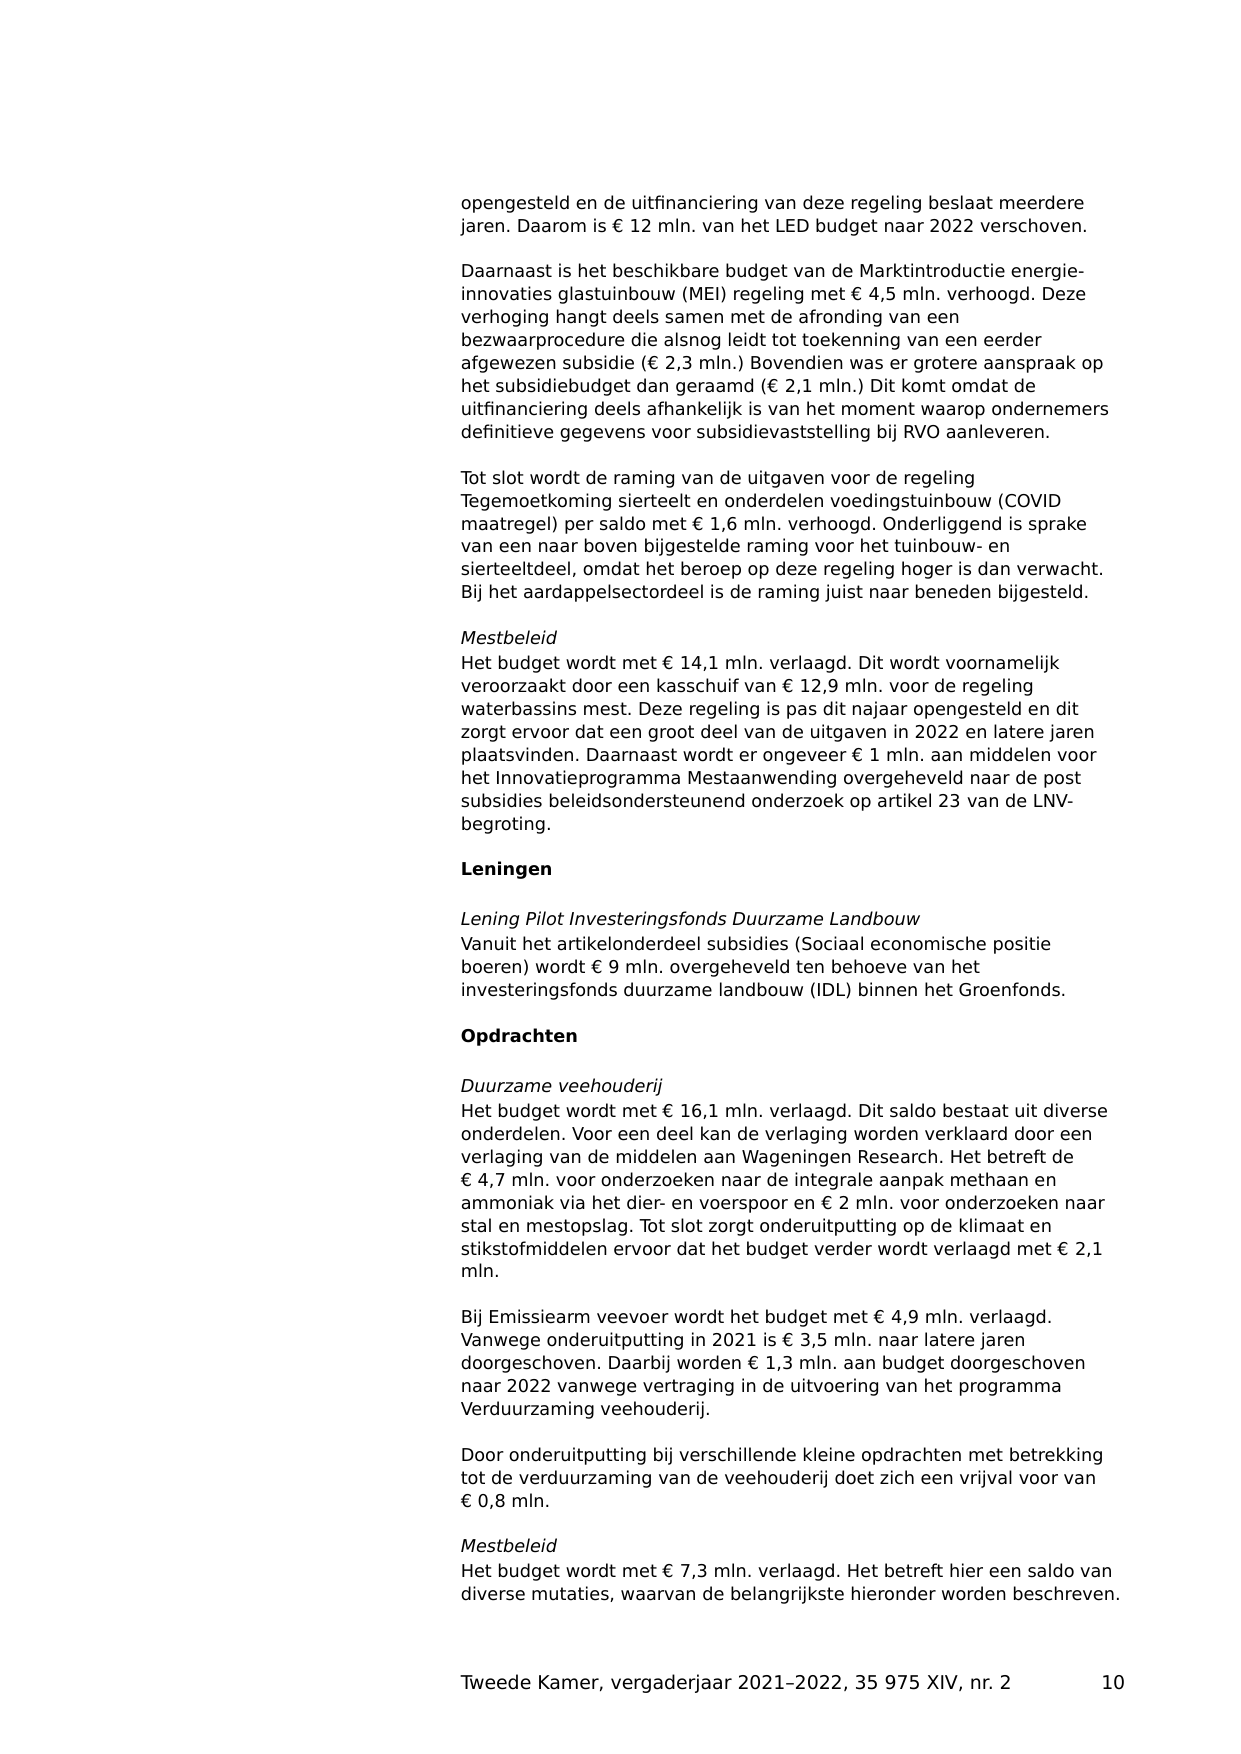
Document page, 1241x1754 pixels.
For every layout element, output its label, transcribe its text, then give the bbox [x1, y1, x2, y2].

text Mestbeleid [461, 626, 1125, 649]
text Het budget wordt met € 16,1 mln. verlaagd. Dit saldo bestaat uit diverse onderdelen. Voor een deel kan de verlaging worden verklaard door een verlaging van de middelen aan Wageningen Research. Het betreft de € 4,7 mln. voor onderzoeken naar de integrale aanpak methaan en ammoniak via het dier- en voerspoor en € 2 mln. voor onderzoeken naar stal en mestopslag. Tot slot zorgt onderuitputting op de klimaat en stikstofmiddelen ervoor dat het budget verder wordt verlaagd met € 2,1 mln. [461, 1099, 1125, 1282]
text Mestbeleid [461, 1534, 1125, 1557]
text Daarnaast is het beschikbare budget van de Marktintroductie energie-innovaties glastuinbouw (MEI) regeling met € 4,5 mln. verhoogd. Deze verhoging hangt deels samen met de afronding van een bezwaarprocedure die alsnog leidt tot toekenning van een eerder afgewezen subsidie (€ 2,3 mln.) Bovendien was er grotere aanspraak op het subsidiebudget dan geraamd (€ 2,1 mln.) Dit komt omdat de uitfinanciering deels afhankelijk is van het moment waarop ondernemers definitieve gegevens voor subsidievaststelling bij RVO aanleveren. [461, 259, 1125, 443]
text Tot slot wordt de raming van de uitgaven voor de regeling Tegemoetkoming sierteelt en onderdelen voedingstuinbouw (COVID maatregel) per saldo met € 1,6 mln. verhoogd. Onderliggend is sprake van een naar boven bijgestelde raming voor het tuinbouw- en sierteeltdeel, omdat het beroep op deze regeling hoger is dan verwacht. Bij het aardappelsectordeel is de raming juist naar beneden bijgesteld. [461, 466, 1125, 603]
text opengesteld en de uitfinanciering van deze regeling beslaat meerdere jaren. Daarom is € 12 mln. van het LED budget naar 2022 verschoven. [461, 191, 1125, 237]
text Opdrachten [461, 1024, 1125, 1047]
text Het budget wordt met € 7,3 mln. verlaagd. Het betreft hier een saldo van diverse mutaties, waarvan de belangrijkste hieronder worden beschreven. [461, 1559, 1125, 1605]
text Het budget wordt met € 14,1 mln. verlaagd. Dit wordt voornamelijk veroorzaakt door een kasschuif van € 12,9 mln. voor de regeling waterbassins mest. Deze regeling is pas dit najaar opengesteld en dit zorgt ervoor dat een groot deel van de uitgaven in 2022 en latere jaren plaatsvinden. Daarnaast wordt er ongeveer € 1 mln. aan middelen voor het Innovatieprogramma Mestaanwending overgeheveld naar de post subsidies beleidsondersteunend onderzoek op artikel 23 van de LNV-begroting. [461, 651, 1125, 834]
text Bij Emissiearm veevoer wordt het budget met € 4,9 mln. verlaagd. Vanwege onderuitputting in 2021 is € 3,5 mln. naar latere jaren doorgeschoven. Daarbij worden € 1,3 mln. aan budget doorgeschoven naar 2022 vanwege vertraging in de uitvoering van het programma Verduurzaming veehouderij. [461, 1305, 1125, 1420]
text Duurzame veehouderij [461, 1074, 1125, 1097]
text Leningen [461, 857, 1125, 880]
text Door onderuitputting bij verschillende kleine opdrachten met betrekking tot de verduurzaming van de veehouderij doet zich een vrijval voor van € 0,8 mln. [461, 1443, 1125, 1512]
text Lening Pilot Investeringsfonds Duurzame Landbouw [461, 907, 1125, 930]
text Vanuit het artikelonderdeel subsidies (Sociaal economische positie boeren) wordt € 9 mln. overgeheveld ten behoeve van het investeringsfonds duurzame landbouw (IDL) binnen het Groenfonds. [461, 932, 1125, 1001]
